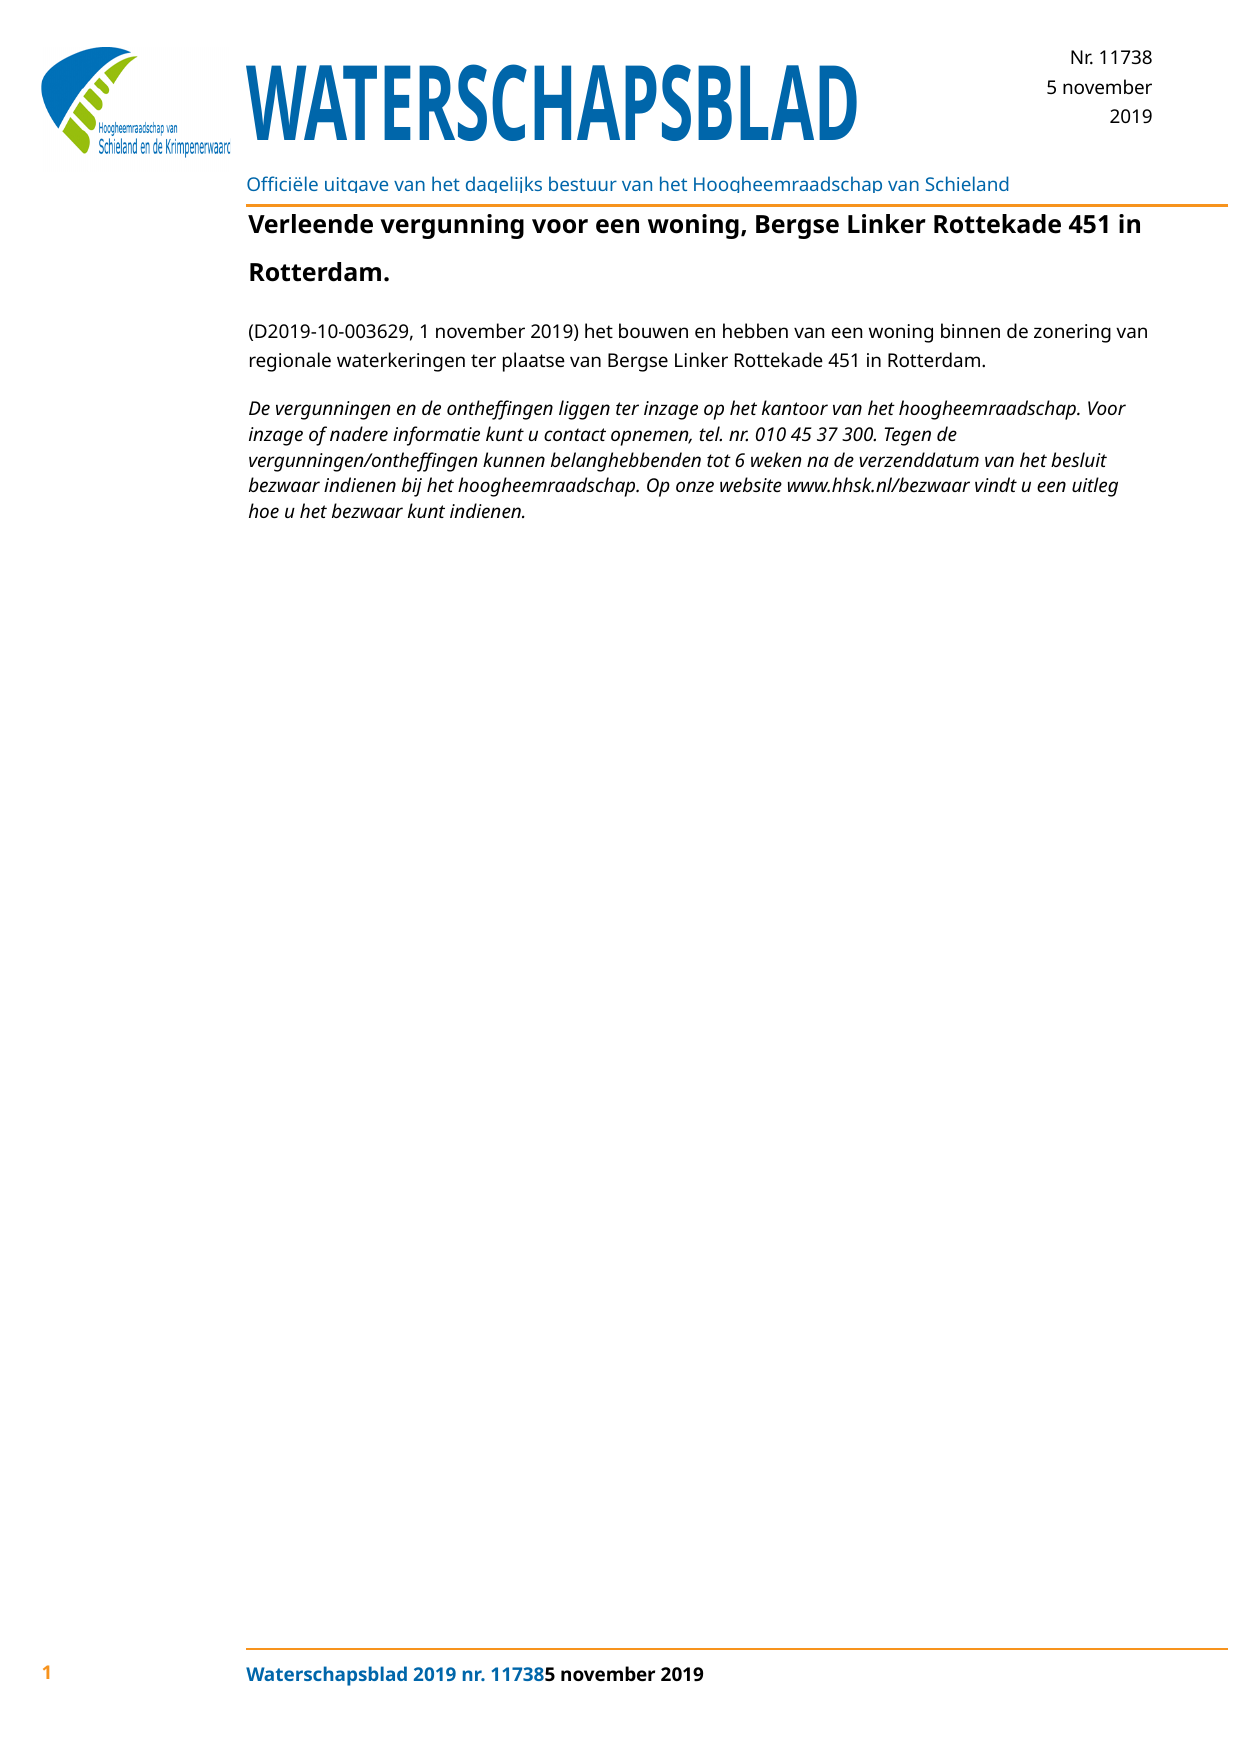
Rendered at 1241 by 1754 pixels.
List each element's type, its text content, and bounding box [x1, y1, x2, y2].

text De vergunningen en de ontheffingen liggen ter inzage op het kantoor van het hoogheemraadschap. Voor inzage of nadere informatie kunt u contact opnemen, tel. nr. 010 45 37 300. Tegen de vergunningen/ontheffingen kunnen belanghebbenden tot 6 weken na de verzenddatum van het besluit bezwaar indienen bij het hoogheemraadschap. Op onze website www.hhsk.nl/bezwaar vindt u een uitleg hoe u het bezwaar kunt indienen. [248, 395, 1152, 524]
picture [41, 47, 231, 172]
text Verleende vergunning voor een woning, Bergse Linker Rottekade 451 in Rotterdam. [248, 207, 1152, 288]
text (D2019-10-003629, 1 november 2019) het bouwen en hebben van een woning binnen de zonering van regionale waterkeringen ter plaatse van Bergse Linker Rottekade 451 in Rotterdam. [248, 318, 1152, 373]
